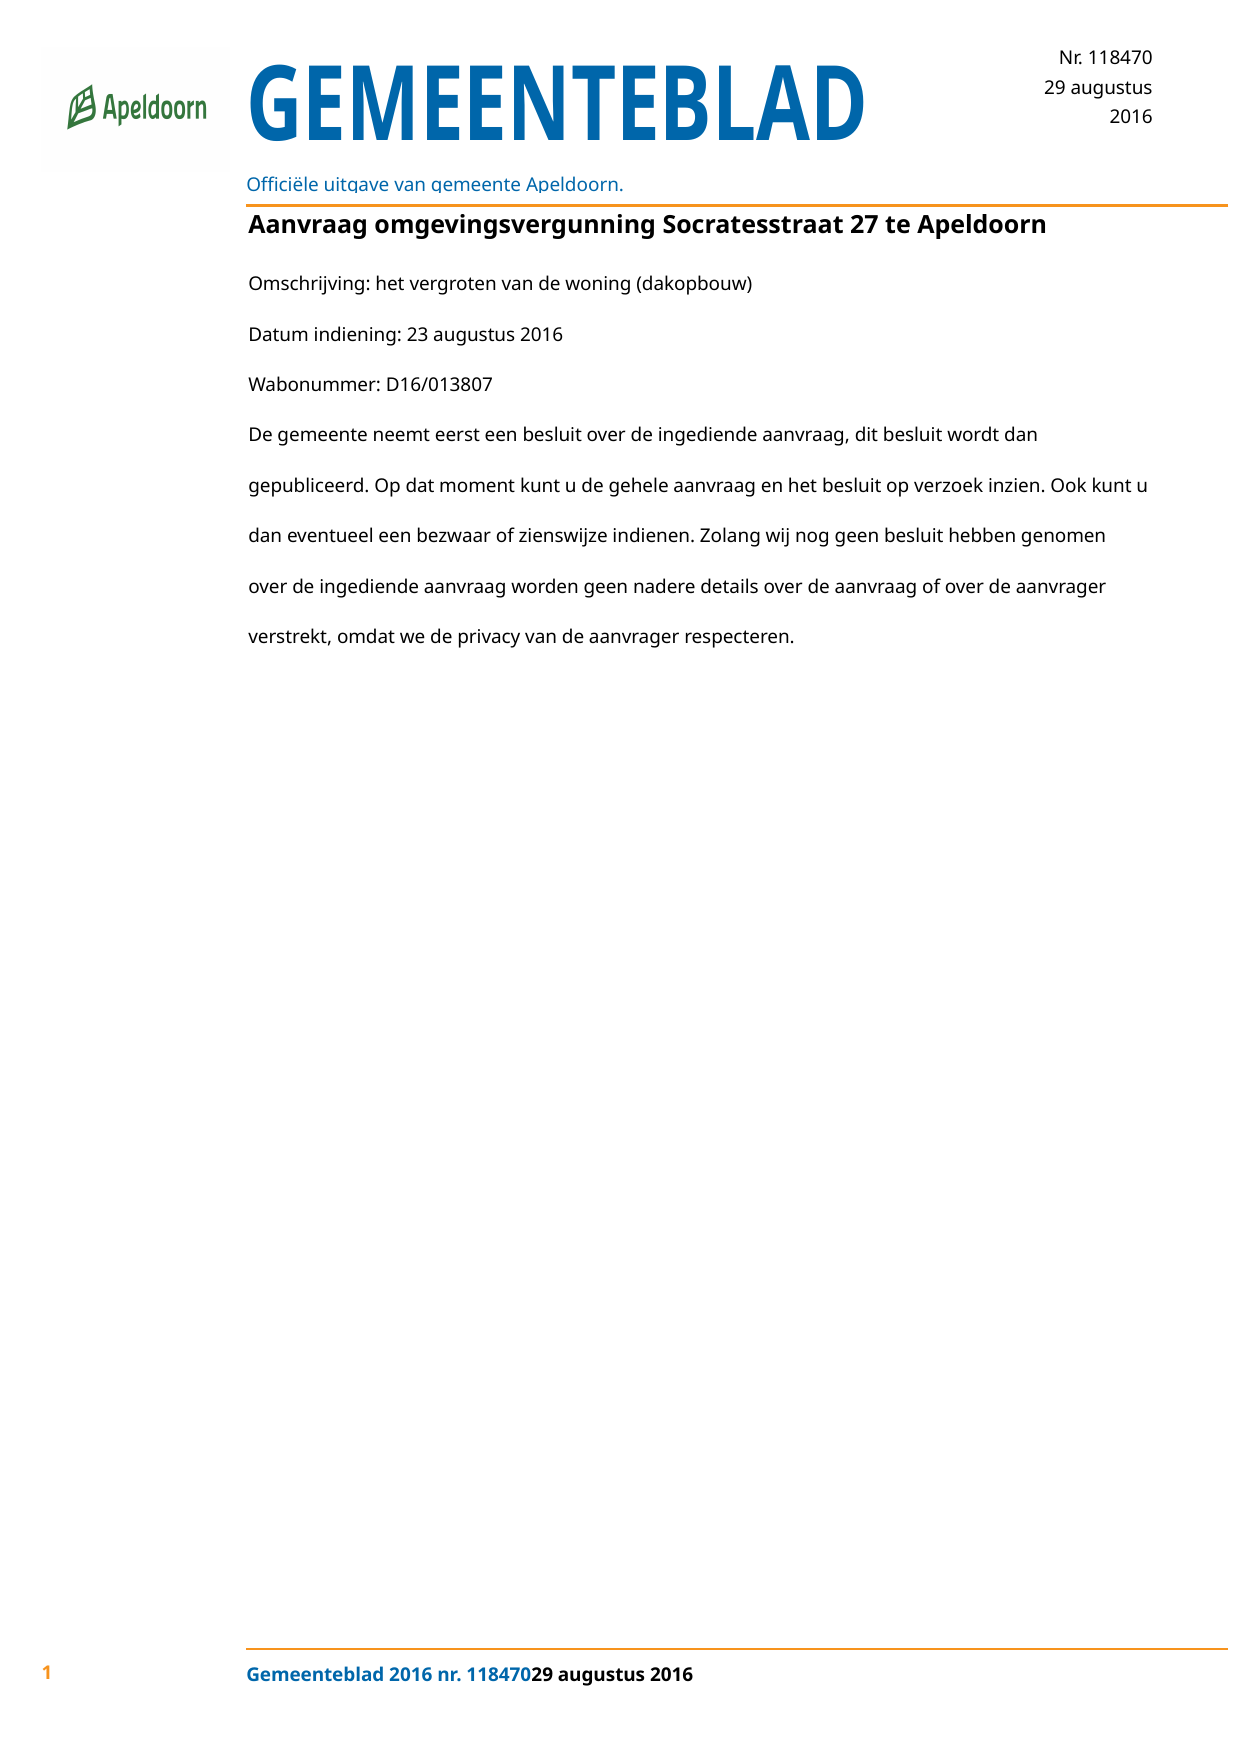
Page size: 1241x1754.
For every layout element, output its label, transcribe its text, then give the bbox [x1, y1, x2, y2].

text Omschrijving: het vergroten van de woning (dakopbouw) [248, 270, 1152, 296]
text verstrekt, omdat we de privacy van de aanvrager respecteren. [248, 623, 1152, 649]
text Aanvraag omgevingsvergunning Socratesstraat 27 te Apeldoorn [248, 207, 1152, 241]
text gepubliceerd. Op dat moment kunt u de gehele aanvraag en het besluit op verzoek inzien. Ook kunt u [248, 472, 1152, 498]
text dan eventueel een bezwaar of zienswijze indienen. Zolang wij nog geen besluit hebben genomen [248, 522, 1152, 548]
text Wabonummer: D16/013807 [248, 371, 1152, 397]
picture [41, 47, 231, 172]
text De gemeente neemt eerst een besluit over de ingediende aanvraag, dit besluit wordt dan [248, 422, 1152, 447]
text over de ingediende aanvraag worden geen nadere details over de aanvraag of over de aanvrager [248, 573, 1152, 598]
text Datum indiening: 23 augustus 2016 [248, 321, 1152, 346]
